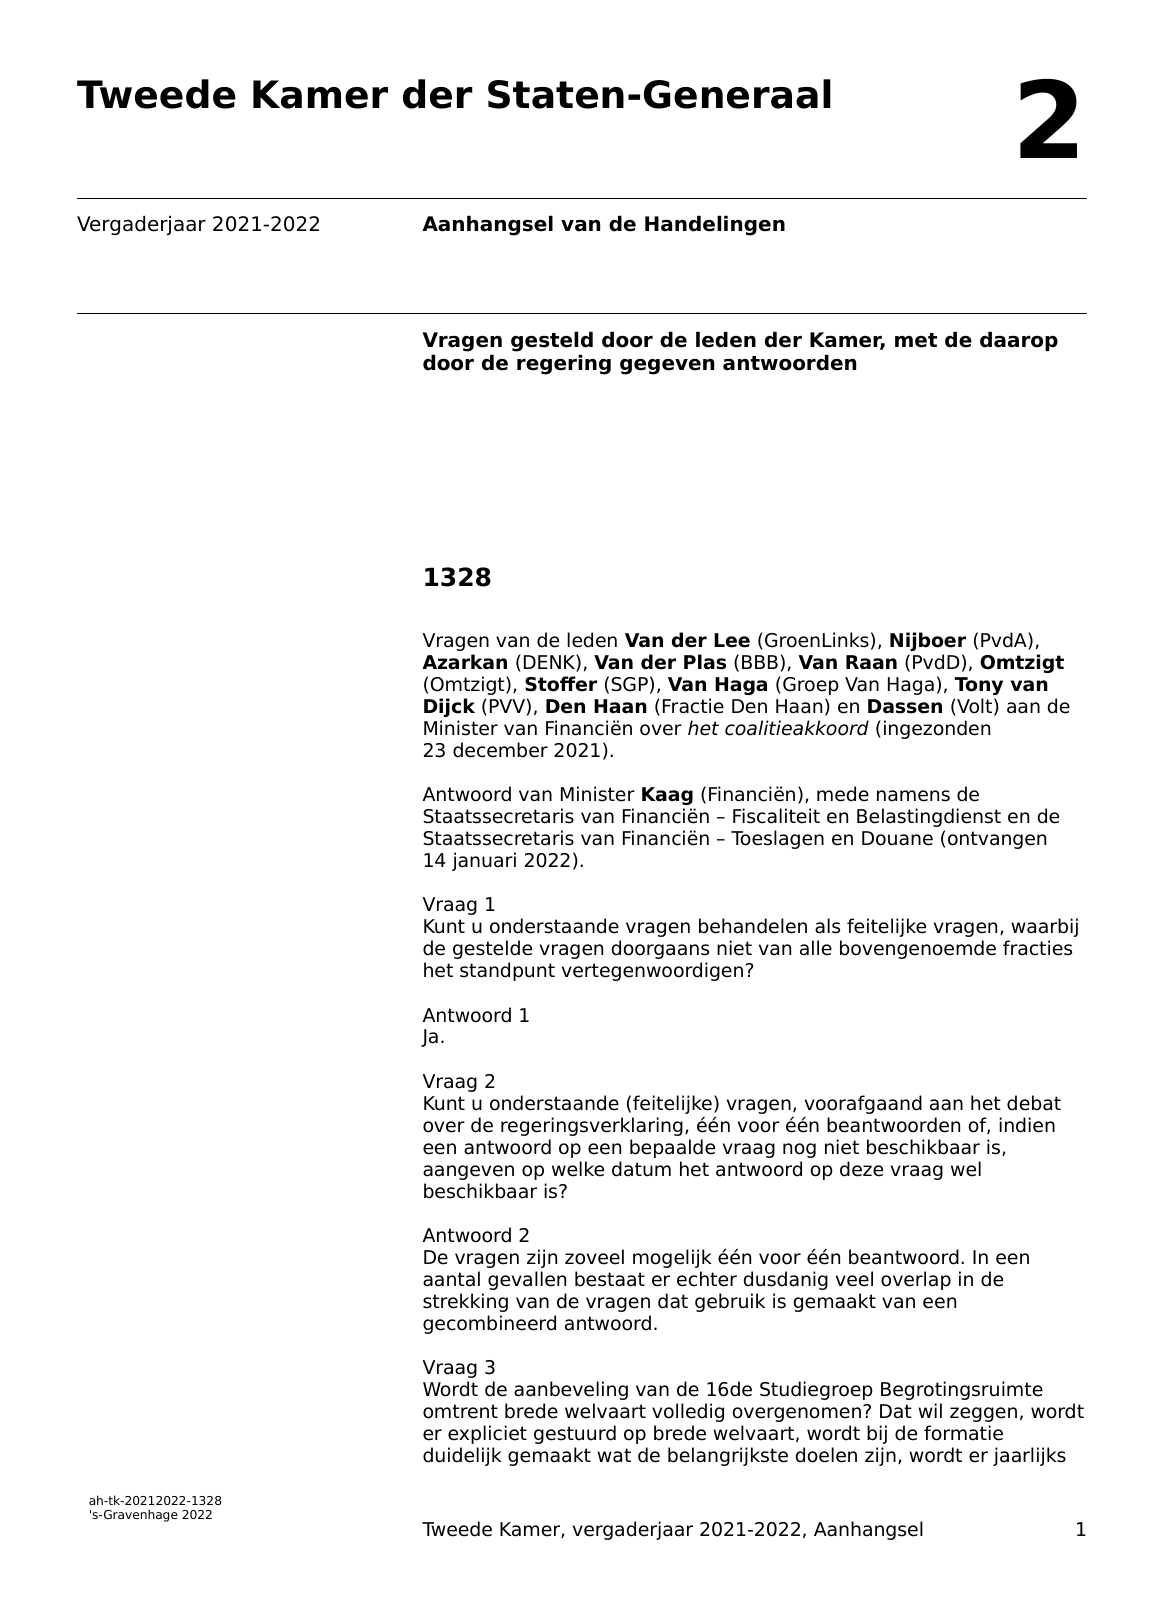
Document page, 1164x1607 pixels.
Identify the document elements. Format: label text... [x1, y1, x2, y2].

text Kunt u onderstaande vragen behandelen als feitelijke vragen, waarbij de gestelde vragen doorgaans niet van alle bovengenoemde fracties het standpunt vertegenwoordigen? [422, 916, 1087, 982]
text ah-tk-20212022-1328 [88, 1494, 323, 1508]
text Vraag 1 [422, 894, 1087, 916]
text 's-Gravenhage 2022 [88, 1508, 323, 1522]
table_cell Aanhangsel van de Handelingen [422, 199, 1087, 313]
table_cell Vragen gesteld door de leden der Kamer, met de daarop door de regering gegeven antwoorden [422, 314, 1087, 375]
text Antwoord 2 [422, 1225, 1087, 1247]
table_cell [77, 314, 422, 375]
text Vraag 3 [422, 1357, 1087, 1379]
text 1328 [422, 563, 1087, 592]
text Wordt de aanbeveling van de 16de Studiegroep Begrotingsruimte omtrent brede welvaart volledig overgenomen? Dat wil zeggen, wordt er expliciet gestuurd op brede welvaart, wordt bij de formatie duidelijk gemaakt wat de belangrijkste doelen zijn, wordt er jaarlijks [422, 1379, 1087, 1467]
text Antwoord van Minister Kaag (Financiën), mede namens de Staatssecretaris van Financiën – Fiscaliteit en Belastingdienst en de Staatssecretaris van Financiën – Toeslagen en Douane (ontvangen 14 januari 2022). [422, 784, 1087, 872]
text Antwoord 1 [422, 1004, 1087, 1026]
text Ja. [422, 1026, 1087, 1048]
table_header 2 [886, 59, 1087, 198]
text Kunt u onderstaande (feitelijke) vragen, voorafgaand aan het debat over de regeringsverklaring, één voor één beantwoorden of, indien een antwoord op een bepaalde vraag nog niet beschikbaar is, aangeven op welke datum het antwoord op deze vraag wel beschikbaar is? [422, 1093, 1087, 1202]
text Vraag 2 [422, 1071, 1087, 1093]
table_cell Vergaderjaar 2021-2022 [77, 199, 422, 313]
table_header Tweede Kamer der Staten-Generaal [77, 59, 886, 198]
text De vragen zijn zoveel mogelijk één voor één beantwoord. In een aantal gevallen bestaat er echter dusdanig veel overlap in de strekking van de vragen dat gebruik is gemaakt van een gecombineerd antwoord. [422, 1247, 1087, 1334]
text Vragen van de leden Van der Lee (GroenLinks), Nijboer (PvdA), Azarkan (DENK), Van der Plas (BBB), Van Raan (PvdD), Omtzigt (Omtzigt), Stoffer (SGP), Van Haga (Groep Van Haga), Tony van Dijck (PVV), Den Haan (Fractie Den Haan) en Dassen (Volt) aan de Minister van Financiën over het coalitieakkoord (ingezonden 23 december 2021). [422, 630, 1087, 762]
